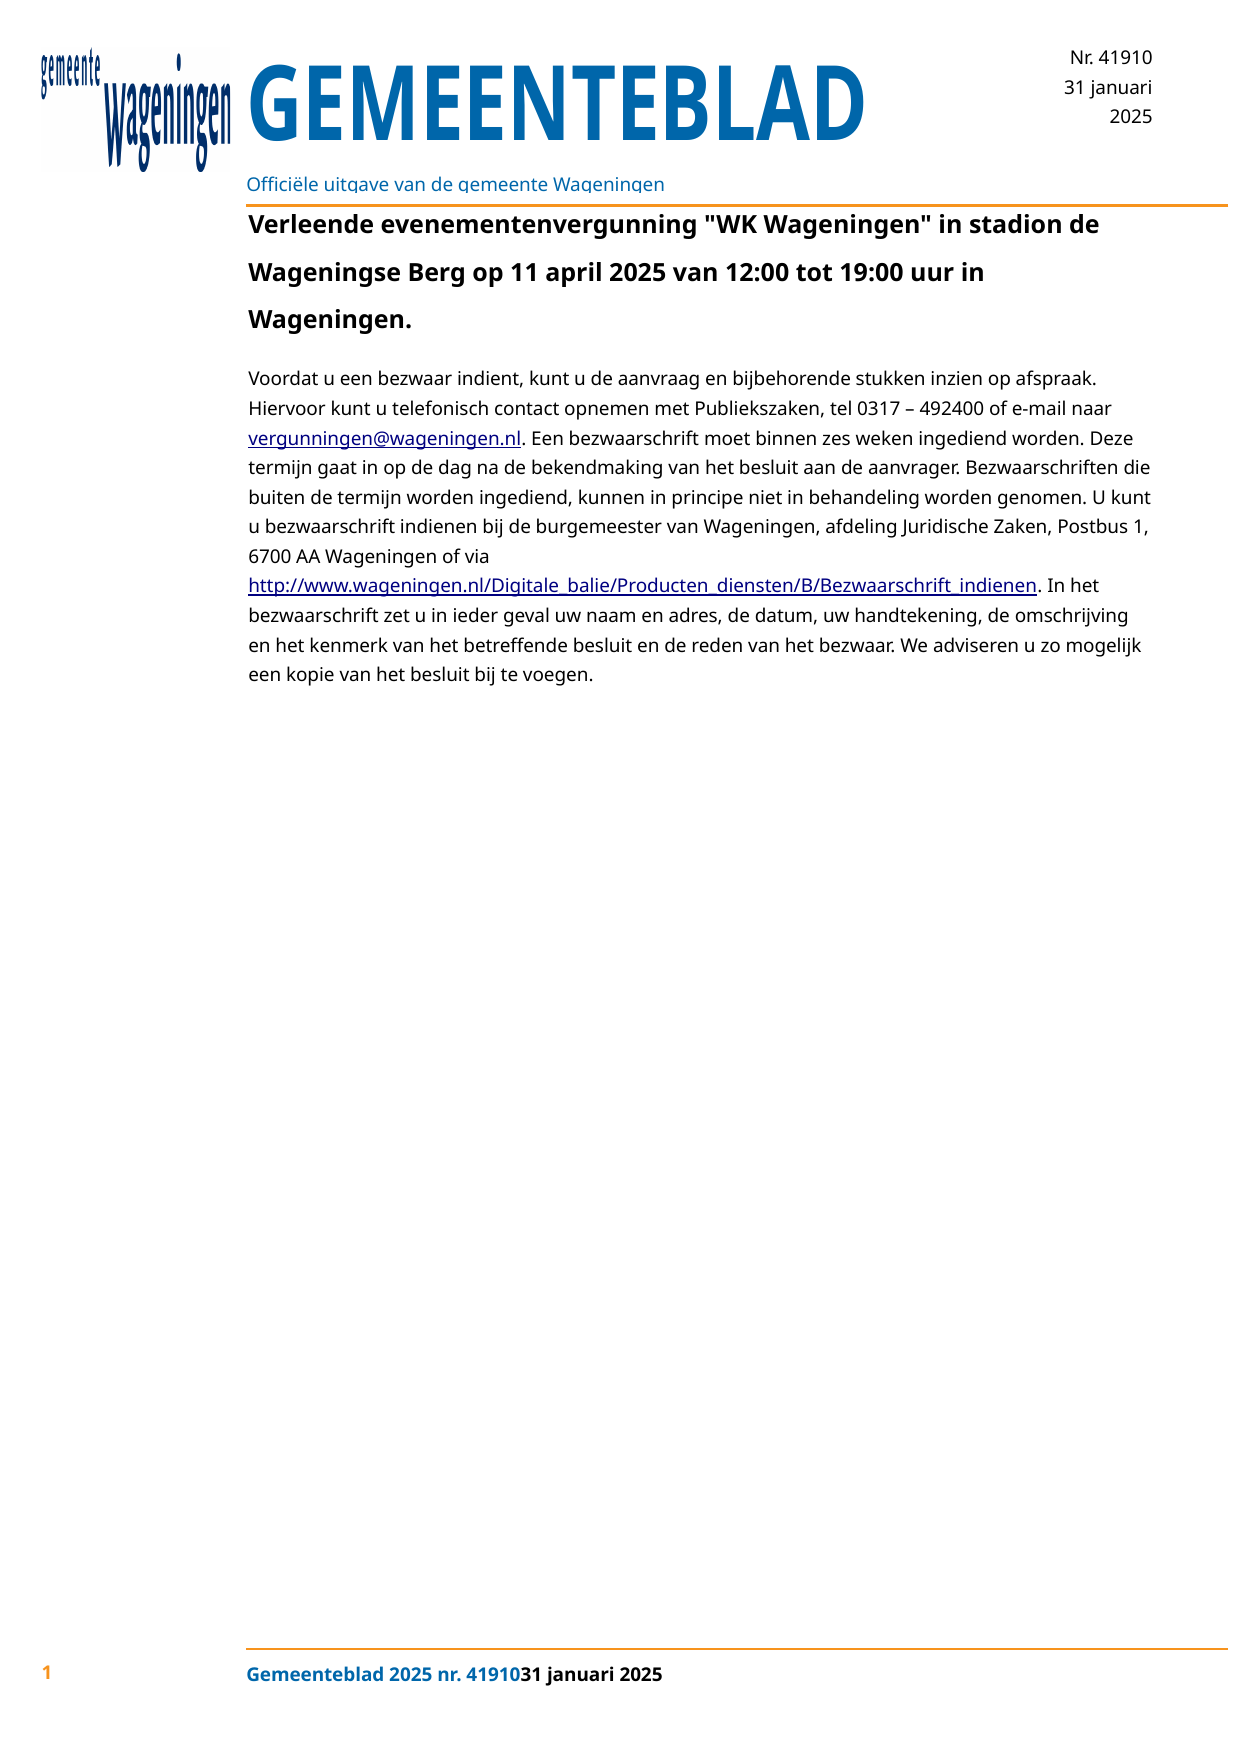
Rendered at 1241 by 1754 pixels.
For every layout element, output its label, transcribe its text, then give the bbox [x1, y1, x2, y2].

text Voordat u een bezwaar indient, kunt u de aanvraag en bijbehorende stukken inzien op afspraak. Hiervoor kunt u telefonisch contact opnemen met Publiekszaken, tel 0317 – 492400 of e-mail naar vergunningen@wageningen.nl. Een bezwaarschrift moet binnen zes weken ingediend worden. Deze termijn gaat in op de dag na de bekendmaking van het besluit aan de aanvrager. Bezwaarschriften die buiten de termijn worden ingediend, kunnen in principe niet in behandeling worden genomen. U kunt u bezwaarschrift indienen bij de burgemeester van Wageningen, afdeling Juridische Zaken, Postbus 1, 6700 AA Wageningen of via http://www.wageningen.nl/Digitale_balie/Producten_diensten/B/Bezwaarschrift_indienen. In het bezwaarschrift zet u in ieder geval uw naam en adres, de datum, uw handtekening, de omschrijving en het kenmerk van het betreffende besluit en de reden van het bezwaar. We adviseren u zo mogelijk een kopie van het besluit bij te voegen. [248, 366, 1152, 687]
picture [41, 47, 231, 172]
text Verleende evenementenvergunning "WK Wageningen" in stadion de Wageningse Berg op 11 april 2025 van 12:00 tot 19:00 uur in Wageningen. [248, 207, 1152, 336]
